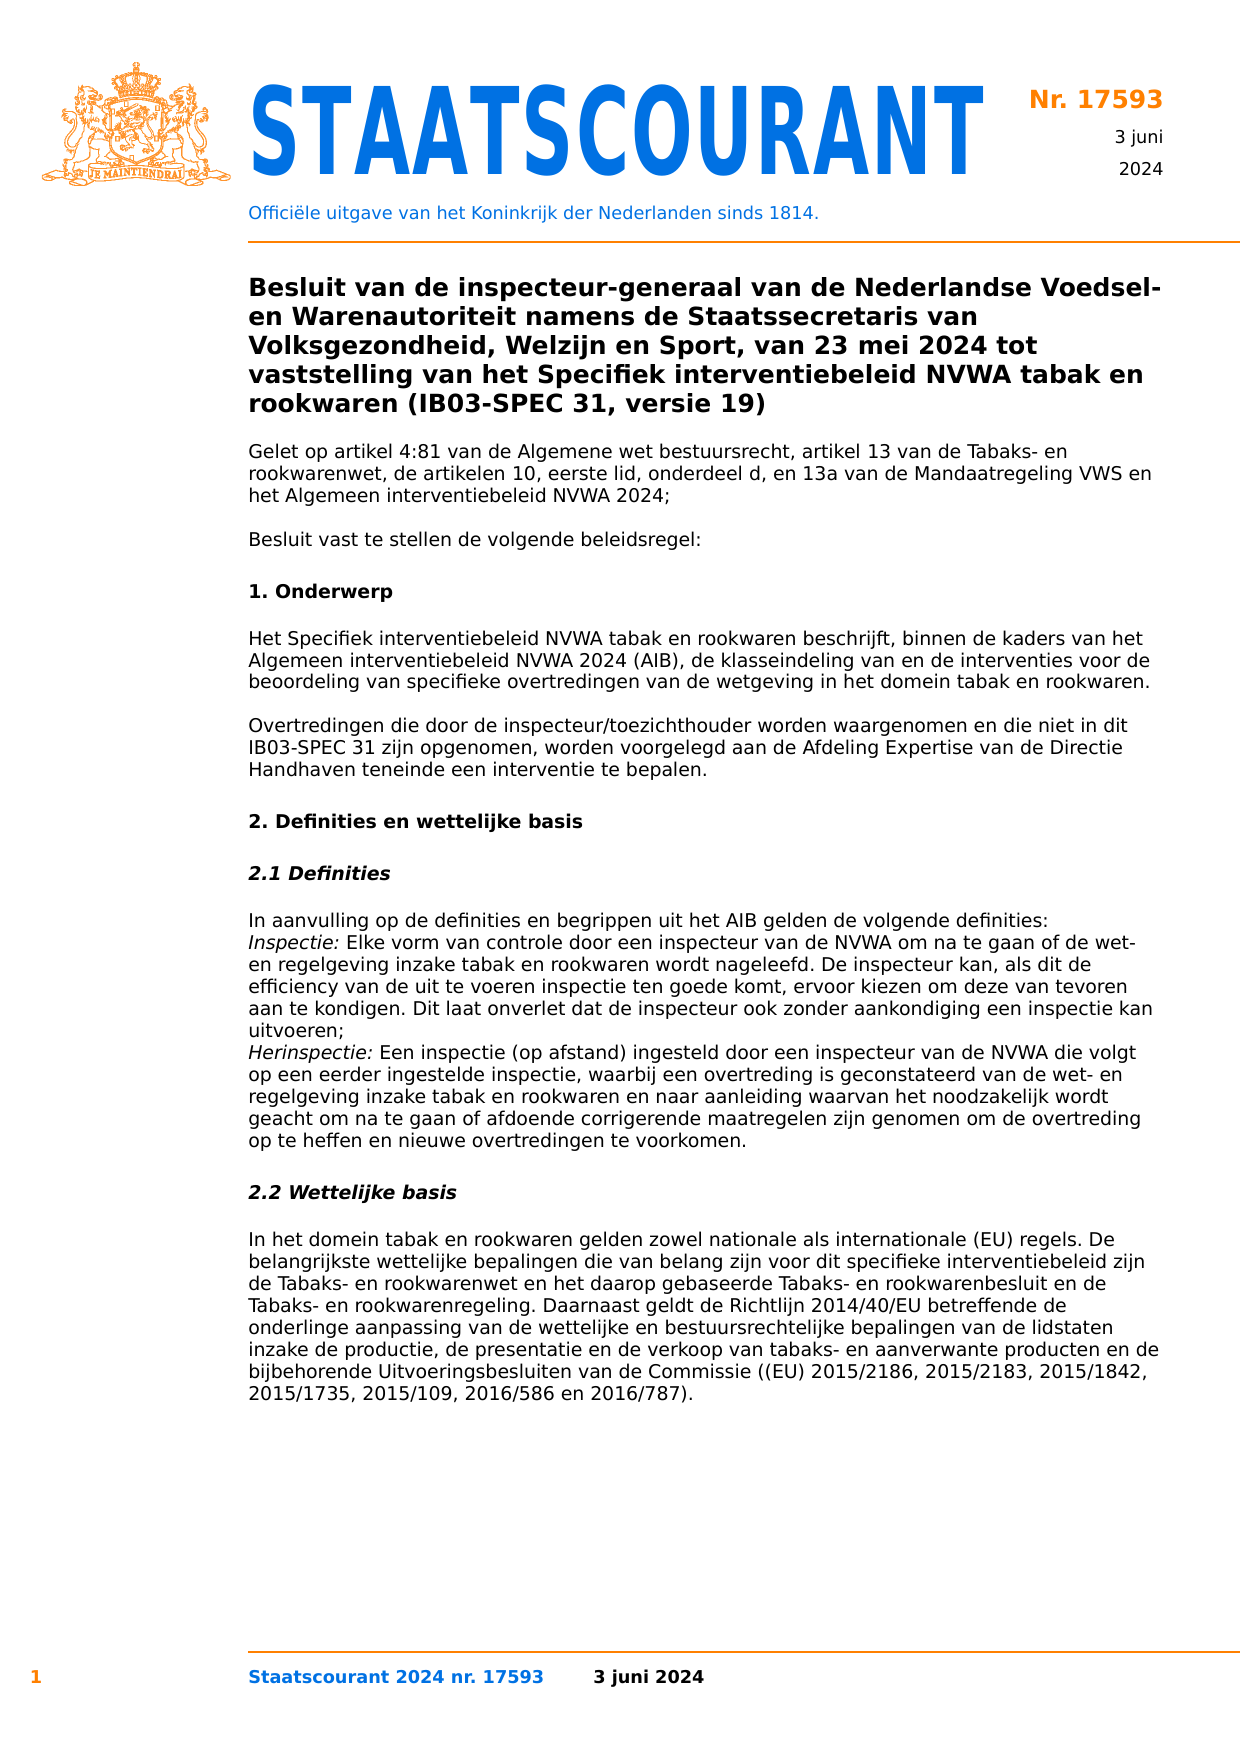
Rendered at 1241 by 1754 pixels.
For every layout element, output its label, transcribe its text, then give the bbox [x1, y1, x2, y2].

text Overtredingen die door de inspecteur/toezichthouder worden waargenomen en die niet in dit IB03-SPEC 31 zijn opgenomen, worden voorgelegd aan de Afdeling Expertise van de Directie Handhaven teneinde een interventie te bepalen. [248, 715, 1163, 781]
text Herinspectie: Een inspectie (op afstand) ingesteld door een inspecteur van de NVWA die volgt op een eerder ingestelde inspectie, waarbij een overtreding is geconstateerd van de wet- en regelgeving inzake tabak en rookwaren en naar aanleiding waarvan het noodzakelijk wordt geacht om na te gaan of afdoende corrigerende maatregelen zijn genomen om de overtreding op te heffen en nieuwe overtredingen te voorkomen. [248, 1042, 1163, 1152]
table_cell 3 juni [998, 121, 1240, 153]
text Het Specifiek interventiebeleid NVWA tabak en rookwaren beschrijft, binnen de kaders van het Algemeen interventiebeleid NVWA 2024 (AIB), de klasseindeling van en de interventies voor de beoordeling van specifieke overtredingen van de wetgeving in het domein tabak en rookwaren. [248, 627, 1163, 693]
subtitle 1. Onderwerp [248, 581, 1163, 602]
text Besluit vast te stellen de volgende beleidsregel: [248, 528, 1163, 551]
subtitle 2. Definities en wettelijke basis [248, 811, 1163, 833]
subtitle 2.1 Definities [248, 863, 1163, 885]
picture [41, 62, 231, 186]
text Gelet op artikel 4:81 van de Algemene wet bestuursrecht, artikel 13 van de Tabaks- en rookwarenwet, de artikelen 10, eerste lid, onderdeel d, en 13a van de Mandaatregeling VWS en het Algemeen interventiebeleid NVWA 2024; [248, 441, 1163, 507]
text In het domein tabak en rookwaren gelden zowel nationale als internationale (EU) regels. De belangrijkste wettelijke bepalingen die van belang zijn voor dit specifieke interventiebeleid zijn de Tabaks- en rookwarenwet en het daarop gebaseerde Tabaks- en rookwarenbesluit en de Tabaks- en rookwarenregeling. Daarnaast geldt de Richtlijn 2014/40/EU betreffende de onderlinge aanpassing van de wettelijke en bestuursrechtelijke bepalingen van de lidstaten inzake de productie, de presentatie en de verkoop van tabaks- en aanverwante producten en de bijbehorende Uitvoeringsbesluiten van de Commissie ((EU) 2015/2186, 2015/2183, 2015/1842, 2015/1735, 2015/109, 2016/586 en 2016/787). [248, 1229, 1163, 1405]
table_header [25, 62, 248, 241]
table_header STAATSCOURANT [248, 62, 998, 203]
subtitle Besluit van de inspecteur-generaal van de Nederlandse Voedsel- en Warenautoriteit namens de Staatssecretaris van Volksgezondheid, Welzijn en Sport, van 23 mei 2024 tot vaststelling van het Specifiek interventiebeleid NVWA tabak en rookwaren (IB03-SPEC 31, versie 19) [248, 273, 1163, 419]
table_cell 2024 [998, 153, 1240, 203]
text Inspectie: Elke vorm van controle door een inspecteur van de NVWA om na te gaan of de wet- en regelgeving inzake tabak en rookwaren wordt nageleefd. De inspecteur kan, als dit de efficiency van de uit te voeren inspectie ten goede komt, ervoor kiezen om deze van tevoren aan te kondigen. Dit laat onverlet dat de inspecteur ook zonder aankondiging een inspectie kan uitvoeren; [248, 932, 1163, 1042]
table_cell Officiële uitgave van het Koninkrijk der Nederlanden sinds 1814. [248, 203, 1240, 241]
subtitle 2.2 Wettelijke basis [248, 1182, 1163, 1204]
table_header Nr. 17593 [998, 62, 1240, 121]
text In aanvulling op de definities en begrippen uit het AIB gelden de volgende definities: [248, 910, 1163, 932]
